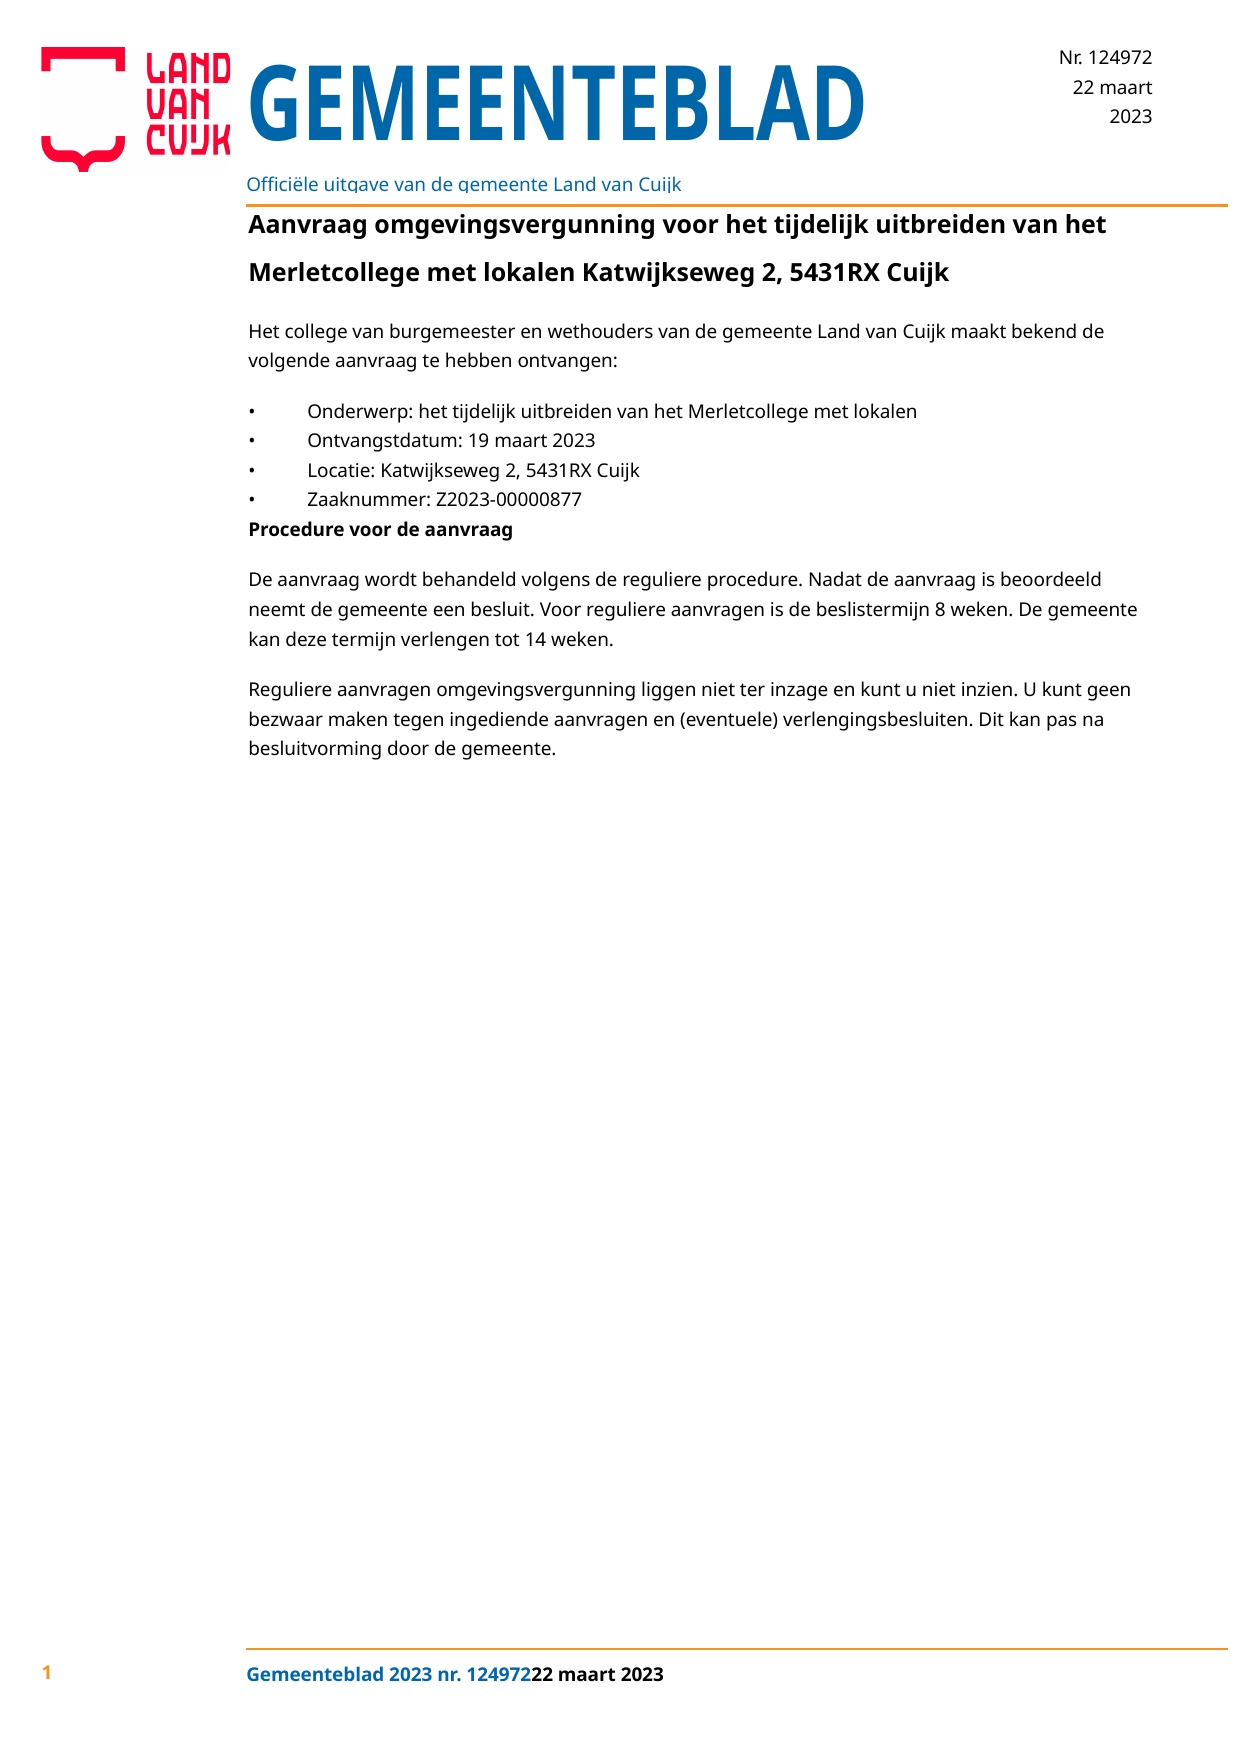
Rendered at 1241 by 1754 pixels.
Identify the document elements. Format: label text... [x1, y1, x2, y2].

text Reguliere aanvragen omgevingsvergunning liggen niet ter inzage en kunt u niet inzien. U kunt geen bezwaar maken tegen ingediende aanvragen en (eventuele) verlengingsbesluiten. Dit kan pas na besluitvorming door de gemeente. [248, 676, 1152, 761]
list Zaaknummer: Z2023-00000877 [248, 487, 1152, 512]
list Locatie: Katwijkseweg 2, 5431RX Cuijk [248, 457, 1152, 483]
text De aanvraag wordt behandeld volgens de reguliere procedure. Nadat de aanvraag is beoordeeld neemt de gemeente een besluit. Voor reguliere aanvragen is de beslistermijn 8 weken. De gemeente kan deze termijn verlengen tot 14 weken. [248, 567, 1152, 652]
list Onderwerp: het tijdelijk uitbreiden van het Merletcollege met lokalen [248, 398, 1152, 424]
text Het college van burgemeester en wethouders van de gemeente Land van Cuijk maakt bekend de volgende aanvraag te hebben ontvangen: [248, 318, 1152, 373]
picture [41, 47, 231, 172]
text Procedure voor de aanvraag [248, 516, 1152, 542]
list Ontvangstdatum: 19 maart 2023 [248, 427, 1152, 453]
text Aanvraag omgevingsvergunning voor het tijdelijk uitbreiden van het Merletcollege met lokalen Katwijkseweg 2, 5431RX Cuijk [248, 207, 1152, 288]
